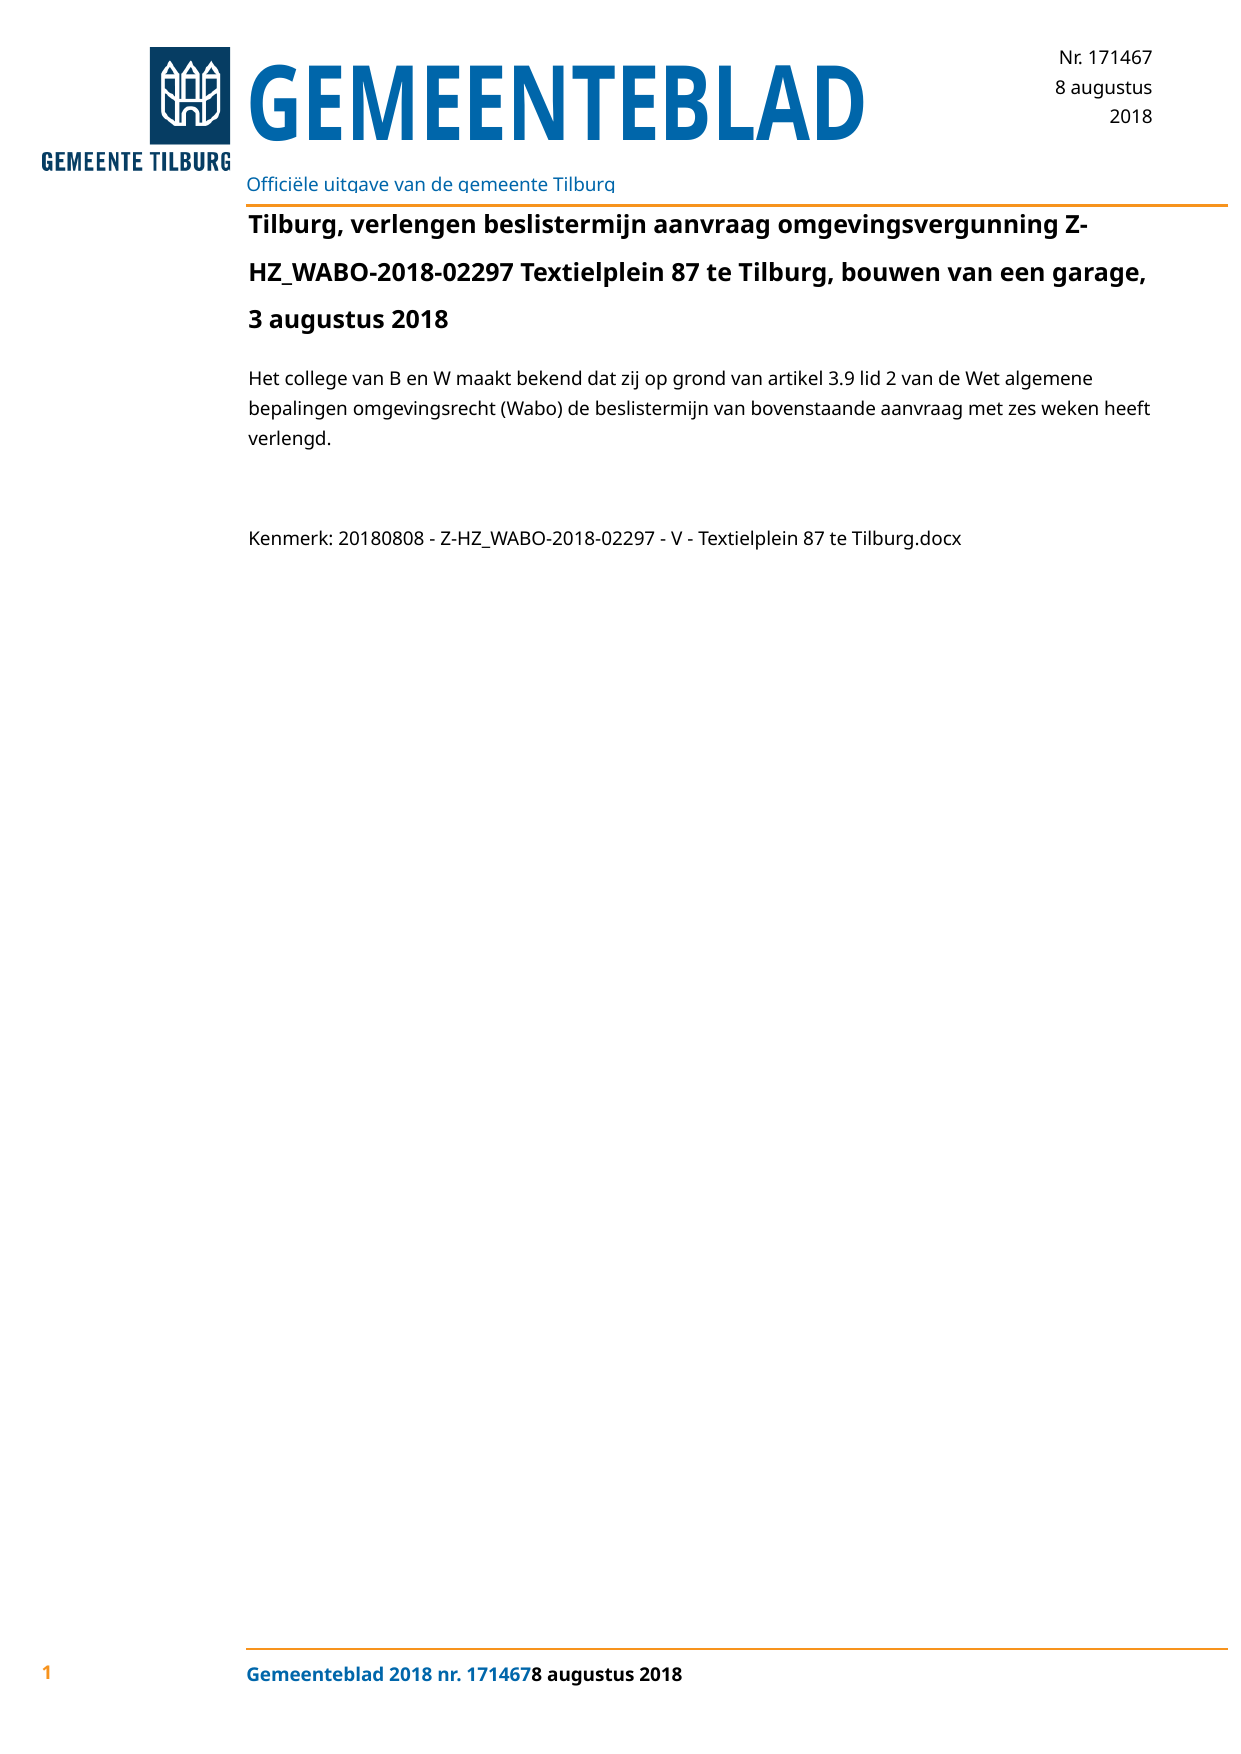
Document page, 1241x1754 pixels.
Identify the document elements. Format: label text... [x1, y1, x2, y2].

text Tilburg, verlengen beslistermijn aanvraag omgevingsvergunning Z-HZ_WABO-2018-02297 Textielplein 87 te Tilburg, bouwen van een garage, 3 augustus 2018 [248, 207, 1152, 336]
text Het college van B en W maakt bekend dat zij op grond van artikel 3.9 lid 2 van de Wet algemene bepalingen omgevingsrecht (Wabo) de beslistermijn van bovenstaande aanvraag met zes weken heeft verlengd. [248, 366, 1152, 450]
picture [41, 47, 231, 172]
text Kenmerk: 20180808 - Z-HZ_WABO-2018-02297 - V - Textielplein 87 te Tilburg.docx [248, 526, 1152, 551]
